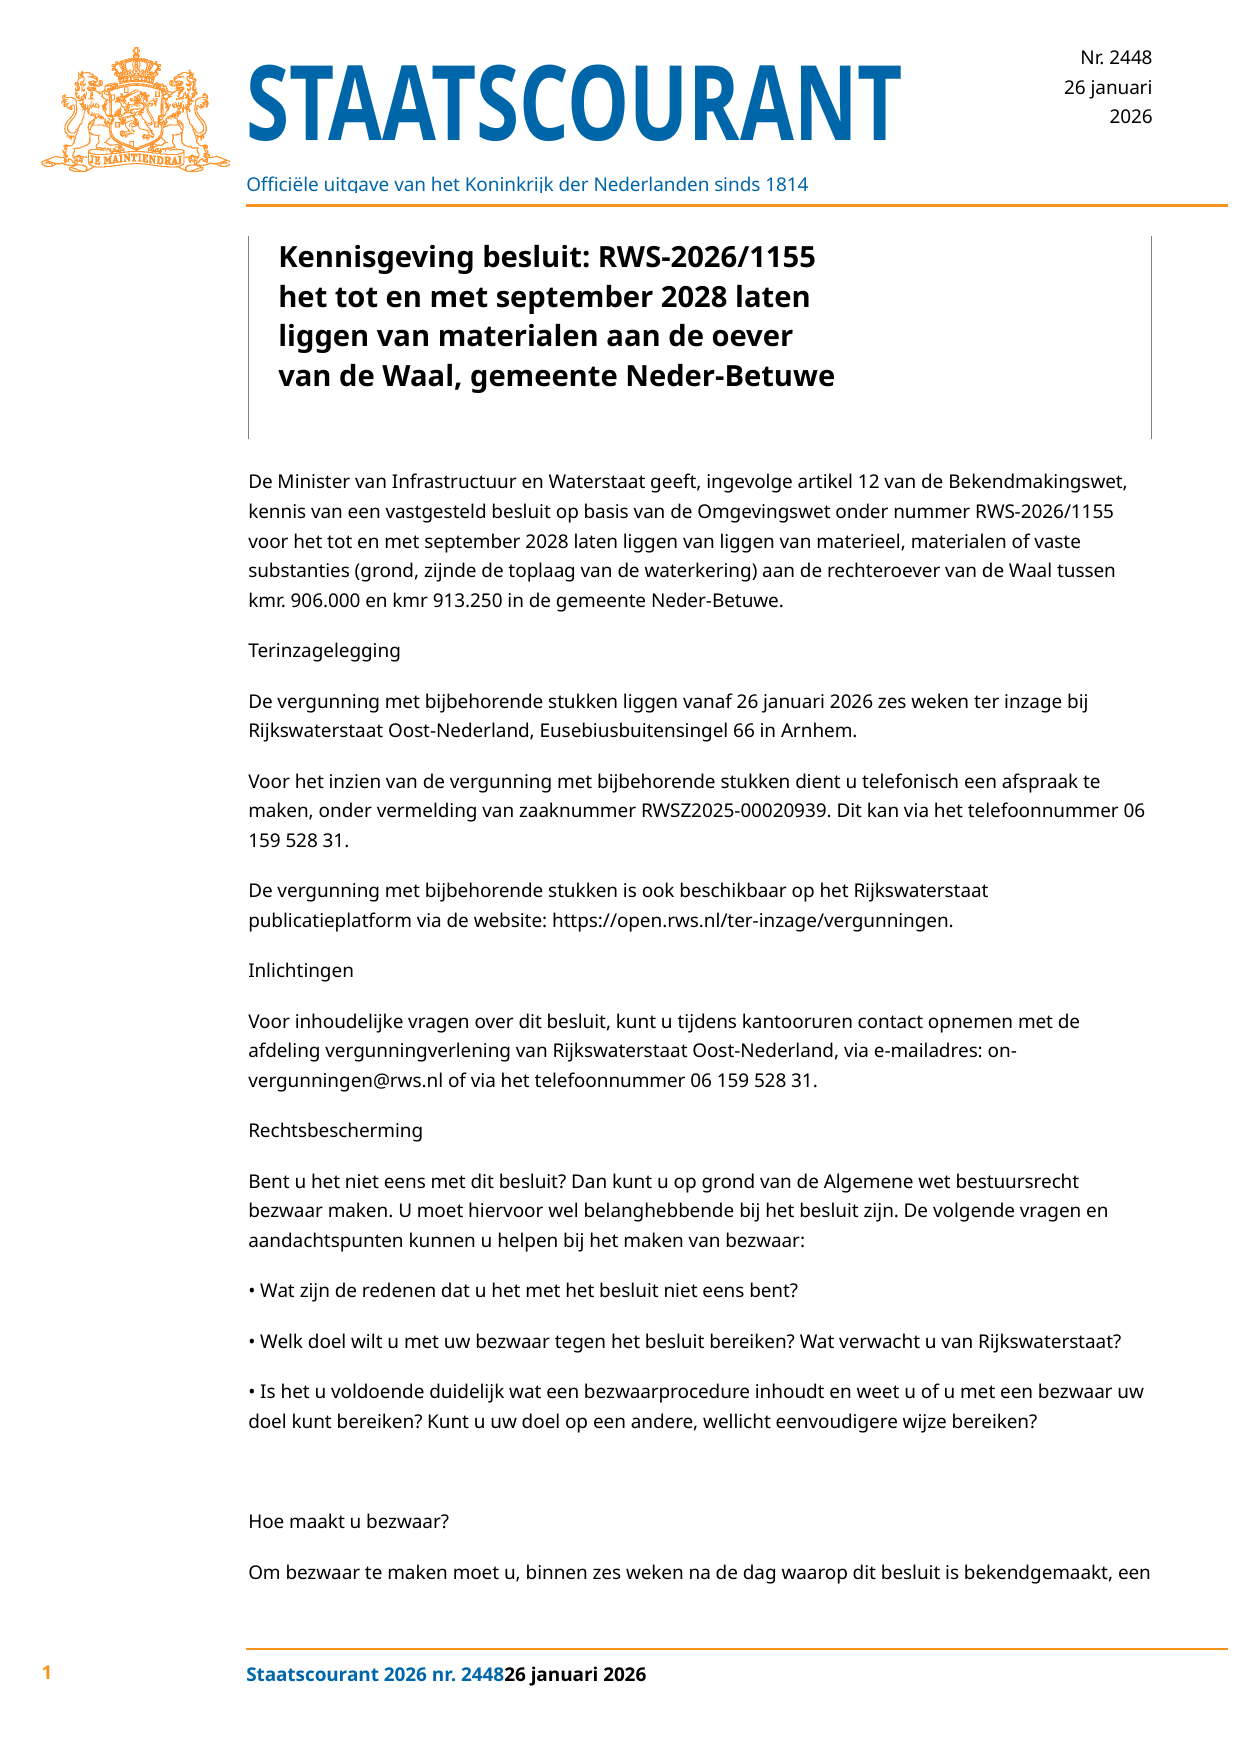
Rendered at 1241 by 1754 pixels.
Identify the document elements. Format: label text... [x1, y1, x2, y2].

table_header [850, 414, 1151, 439]
text De vergunning met bijbehorende stukken liggen vanaf 26 januari 2026 zes weken ter inzage bij Rijkswaterstaat Oost-Nederland, Eusebiusbuitensingel 66 in Arnhem. [248, 688, 1152, 743]
text • Wat zijn de redenen dat u het met het besluit niet eens bent? [248, 1277, 1152, 1303]
text Om bezwaar te maken moet u, binnen zes weken na de dag waarop dit besluit is bekendgemaakt, een [248, 1559, 1152, 1585]
table_header [1090, 236, 1151, 413]
table_header Kennisgeving besluit: RWS-2026/1155 het tot en met september 2028 laten liggen van materialen aan de oever van de Waal, gemeente Neder-Betuwe [249, 236, 850, 439]
text • Is het u voldoende duidelijk wat een bezwaarprocedure inhoudt en weet u of u met een bezwaar uw doel kunt bereiken? Kunt u uw doel op een andere, wellicht eenvoudigere wijze bereiken? [248, 1378, 1152, 1433]
text Bent u het niet eens met dit besluit? Dan kunt u op grond van de Algemene wet bestuursrecht bezwaar maken. U moet hiervoor wel belanghebbende bij het besluit zijn. De volgende vragen en aandachtspunten kunnen u helpen bij het maken van bezwaar: [248, 1168, 1152, 1253]
table_header [850, 236, 912, 413]
text Voor het inzien van de vergunning met bijbehorende stukken dient u telefonisch een afspraak te maken, onder vermelding van zaaknummer RWSZ2025-00020939. Dit kan via het telefoonnummer 06 159 528 31. [248, 768, 1152, 853]
text Inlichtingen [248, 957, 1152, 983]
text De vergunning met bijbehorende stukken is ook beschikbaar op het Rijkswaterstaat publicatieplatform via de website: https://open.rws.nl/ter-inzage/vergunningen. [248, 877, 1152, 933]
text Rechtsbescherming [248, 1117, 1152, 1143]
text Terinzagelegging [248, 637, 1152, 663]
text Voor inhoudelijke vragen over dit besluit, kunt u tijdens kantooruren contact opnemen met de afdeling vergunningverlening van Rijkswaterstaat Oost-Nederland, via e-mailadres: on-vergunningen@rws.nl of via het telefoonnummer 06 159 528 31. [248, 1008, 1152, 1093]
picture [41, 47, 231, 172]
text De Minister van Infrastructuur en Waterstaat geeft, ingevolge artikel 12 van de Bekendmakingswet, kennis van een vastgesteld besluit op basis van de Omgevingswet onder nummer RWS-2026/1155 voor het tot en met september 2028 laten liggen van liggen van materieel, materialen of vaste substanties (grond, zijnde de toplaag van de waterkering) aan de rechteroever van de Waal tussen kmr. 906.000 en kmr 913.250 in de gemeente Neder-Betuwe. [248, 469, 1152, 613]
text Hoe maakt u bezwaar? [248, 1509, 1152, 1534]
picture [912, 236, 1090, 414]
text • Welk doel wilt u met uw bezwaar tegen het besluit bereiken? Wat verwacht u van Rijkswaterstaat? [248, 1328, 1152, 1353]
